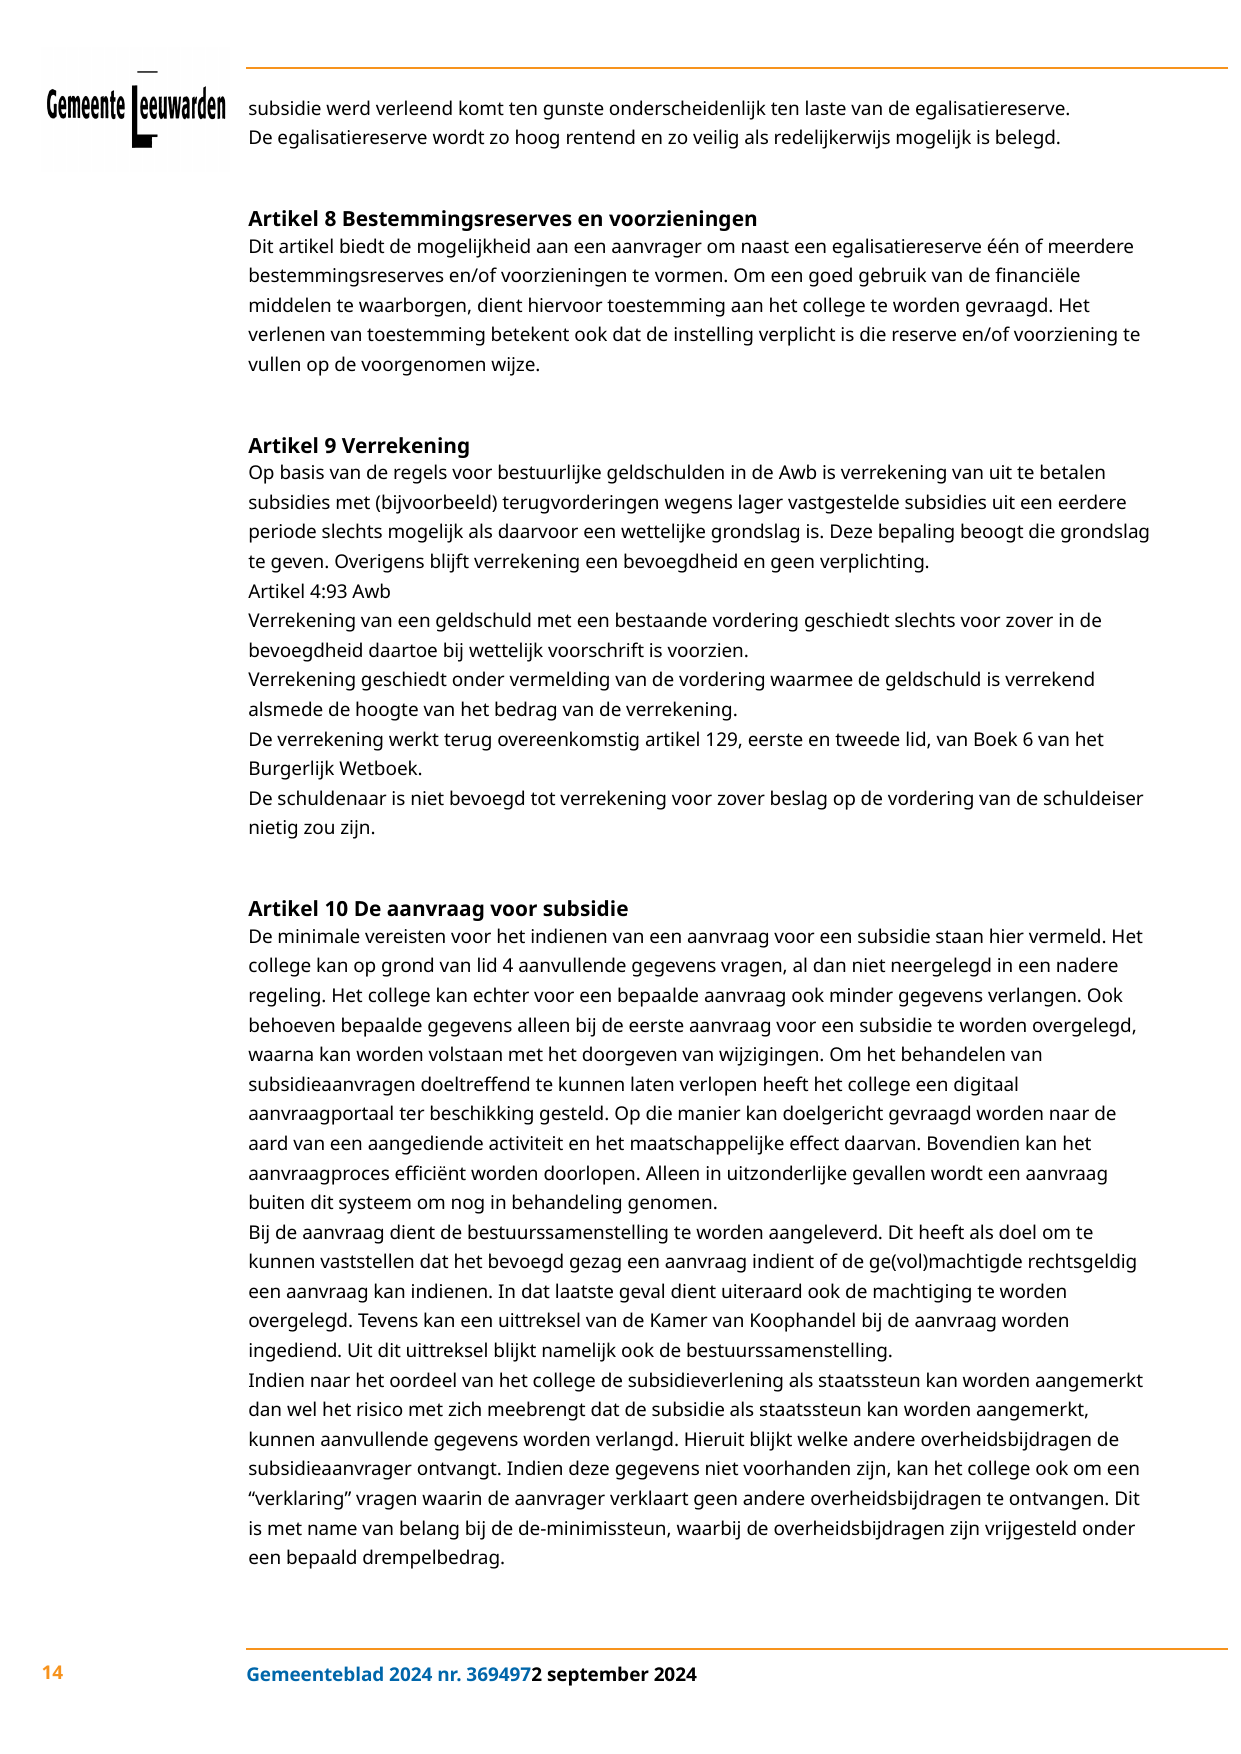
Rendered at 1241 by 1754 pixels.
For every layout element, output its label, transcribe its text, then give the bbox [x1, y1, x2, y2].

text Artikel 4:93 Awb [248, 578, 1152, 604]
text Op basis van de regels voor bestuurlijke geldschulden in de Awb is verrekening van uit te betalen subsidies met (bijvoorbeeld) terugvorderingen wegens lager vastgestelde subsidies uit een eerdere periode slechts mogelijk als daarvoor een wettelijke grondslag is. Deze bepaling beoogt die grondslag te geven. Overigens blijft verrekening een bevoegdheid en geen verplichting. [248, 459, 1152, 574]
text Verrekening geschiedt onder vermelding van de vordering waarmee de geldschuld is verrekend alsmede de hoogte van het bedrag van de verrekening. [248, 667, 1152, 722]
text Bij de aanvraag dient de bestuurssamenstelling te worden aangeleverd. Dit heeft als doel om te kunnen vaststellen dat het bevoegd gezag een aanvraag indient of de ge(vol)machtigde rechtsgeldig een aanvraag kan indienen. In dat laatste geval dient uiteraard ook de machtiging te worden overgelegd. Tevens kan een uittreksel van de Kamer van Koophandel bij de aanvraag worden ingediend. Uit dit uittreksel blijkt namelijk ook de bestuurssamenstelling. [248, 1219, 1152, 1363]
text Dit artikel biedt de mogelijkheid aan een aanvrager om naast een egalisatiereserve één of meerdere bestemmingsreserves en/of voorzieningen te vormen. Om een goed gebruik van de financiële middelen te waarborgen, dient hiervoor toestemming aan het college te worden gevraagd. Het verlenen van toestemming betekent ook dat de instelling verplicht is die reserve en/of voorziening te vullen op de voorgenomen wijze. [248, 233, 1152, 377]
text Artikel 8 Bestemmingsreserves en voorzieningen [248, 204, 1152, 233]
text Indien naar het oordeel van het college de subsidieverlening als staatssteun kan worden aangemerkt dan wel het risico met zich meebrengt dat de subsidie als staatssteun kan worden aangemerkt, kunnen aanvullende gegevens worden verlangd. Hieruit blijkt welke andere overheidsbijdragen de subsidieaanvrager ontvangt. Indien deze gegevens niet voorhanden zijn, kan het college ook om een “verklaring” vragen waarin de aanvrager verklaart geen andere overheidsbijdragen te ontvangen. Dit is met name van belang bij de de-minimissteun, waarbij de overheidsbijdragen zijn vrijgesteld onder een bepaald drempelbedrag. [248, 1367, 1152, 1570]
text Artikel 10 De aanvraag voor subsidie [248, 894, 1152, 923]
text De minimale vereisten voor het indienen van een aanvraag voor een subsidie staan hier vermeld. Het college kan op grond van lid 4 aanvullende gegevens vragen, al dan niet neergelegd in een nadere regeling. Het college kan echter voor een bepaalde aanvraag ook minder gegevens verlangen. Ook behoeven bepaalde gegevens alleen bij de eerste aanvraag voor een subsidie te worden overgelegd, waarna kan worden volstaan met het doorgeven van wijzigingen. Om het behandelen van subsidieaanvragen doeltreffend te kunnen laten verlopen heeft het college een digitaal aanvraagportaal ter beschikking gesteld. Op die manier kan doelgericht gevraagd worden naar de aard van een aangediende activiteit en het maatschappelijke effect daarvan. Bovendien kan het aanvraagproces efficiënt worden doorlopen. Alleen in uitzonderlijke gevallen wordt een aanvraag buiten dit systeem om nog in behandeling genomen. [248, 923, 1152, 1215]
text De egalisatiereserve wordt zo hoog rentend en zo veilig als redelijkerwijs mogelijk is belegd. [248, 124, 1152, 150]
picture [41, 47, 231, 172]
text Artikel 9 Verrekening [248, 431, 1152, 459]
text De schuldenaar is niet bevoegd tot verrekening voor zover beslag op de vordering van de schuldeiser nietig zou zijn. [248, 785, 1152, 840]
text subsidie werd verleend komt ten gunste onderscheidenlijk ten laste van de egalisatiereserve. [248, 95, 1152, 121]
text De verrekening werkt terug overeenkomstig artikel 129, eerste en tweede lid, van Boek 6 van het Burgerlijk Wetboek. [248, 726, 1152, 781]
text Verrekening van een geldschuld met een bestaande vordering geschiedt slechts voor zover in de bevoegdheid daartoe bij wettelijk voorschrift is voorzien. [248, 607, 1152, 663]
